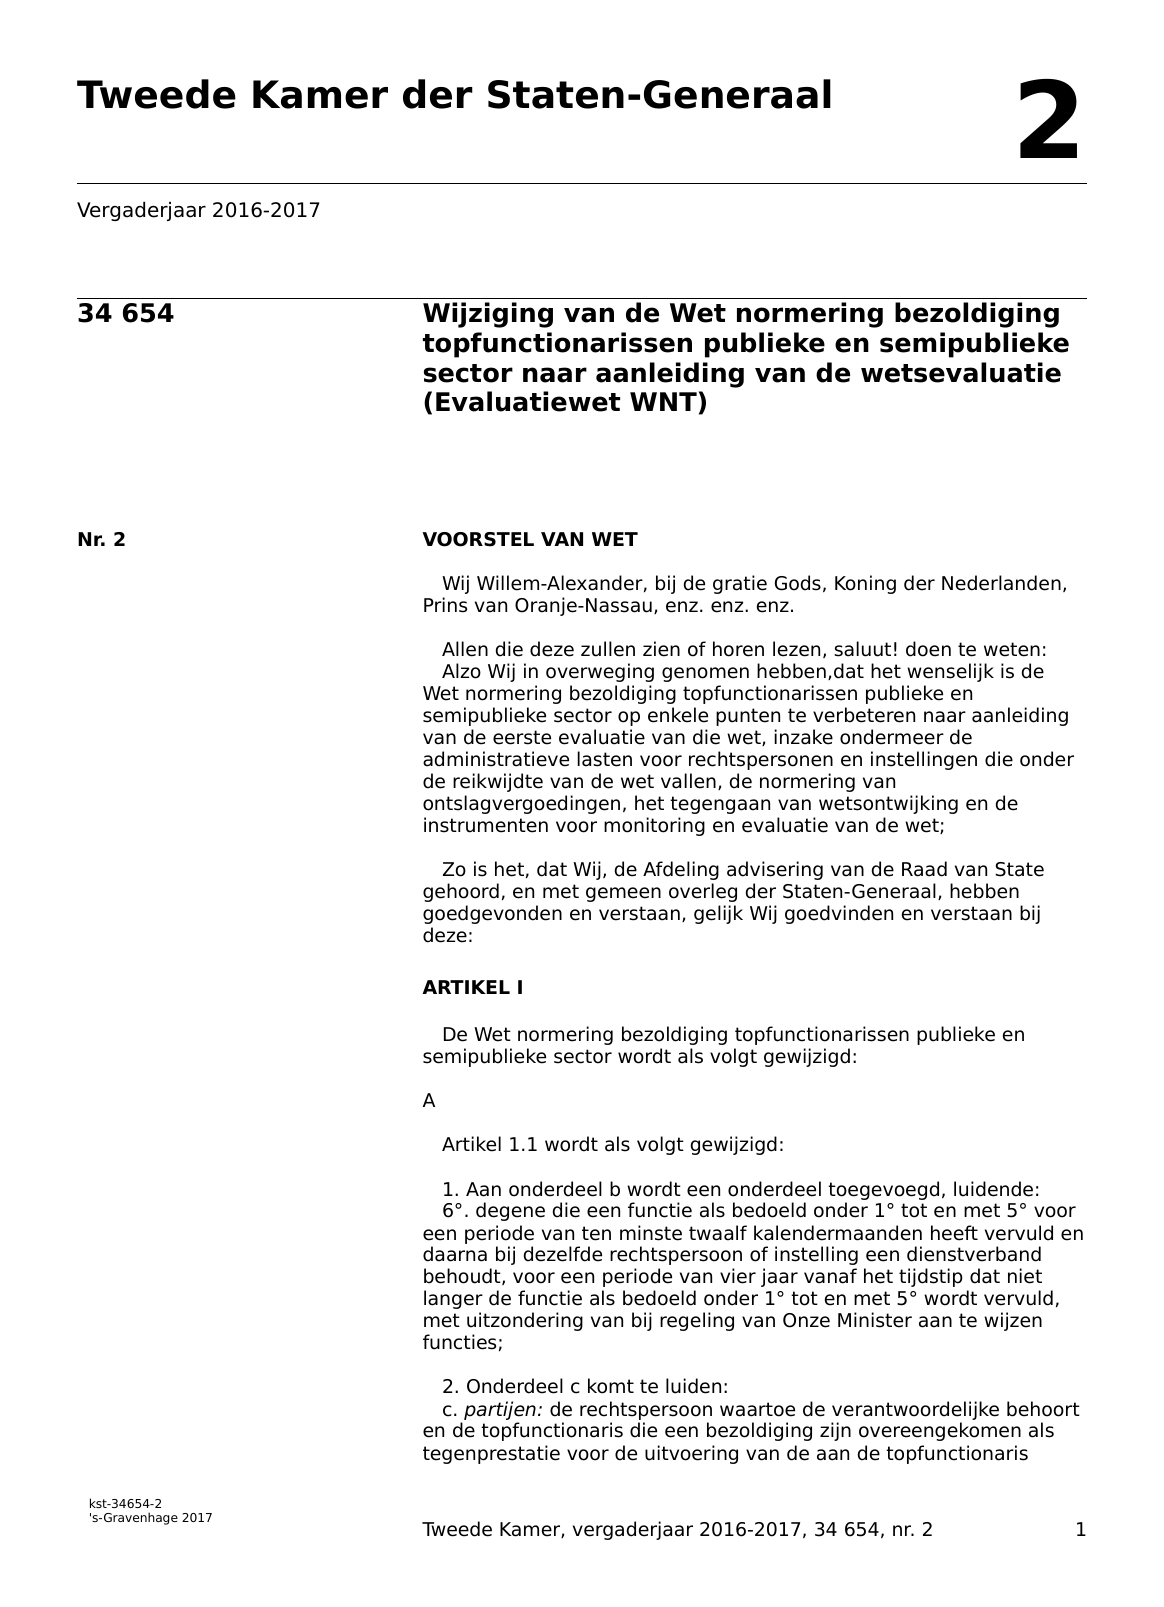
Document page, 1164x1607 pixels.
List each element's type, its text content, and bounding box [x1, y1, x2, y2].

table_header 2 [886, 59, 1087, 183]
text De Wet normering bezoldiging topfunctionarissen publieke en semipublieke sector wordt als volgt gewijzigd: [422, 1024, 1087, 1068]
text 2. Onderdeel c komt te luiden: [422, 1376, 1087, 1398]
text Allen die deze zullen zien of horen lezen, saluut! doen te weten: [422, 639, 1087, 661]
text c. partijen: de rechtspersoon waartoe de verantwoordelijke behoort en de topfunctionaris die een bezoldiging zijn overeengekomen als tegenprestatie voor de uitvoering van de aan de topfunctionaris [422, 1398, 1087, 1464]
text A [422, 1090, 1087, 1112]
text 's-Gravenhage 2017 [88, 1511, 323, 1525]
text 6°. degene die een functie als bedoeld onder 1° tot en met 5° voor een periode van ten minste twaalf kalendermaanden heeft vervuld en daarna bij dezelfde rechtspersoon of instelling een dienstverband behoudt, voor een periode van vier jaar vanaf het tijdstip dat niet langer de functie als bedoeld onder 1° tot en met 5° wordt vervuld, met uitzondering van bij regeling van Onze Minister aan te wijzen functies; [422, 1200, 1087, 1354]
text Artikel 1.1 wordt als volgt gewijzigd: [422, 1134, 1087, 1156]
text Wij Willem-Alexander, bij de gratie Gods, Koning der Nederlanden, Prins van Oranje-Nassau, enz. enz. enz. [422, 573, 1087, 617]
subtitle 34 654 Wijziging van de Wet normering bezoldiging topfunctionarissen publieke en semipublieke sector naar aanleiding van de wetsevaluatie (Evaluatiewet WNT) [77, 299, 1087, 418]
table_cell Vergaderjaar 2016-2017 [77, 184, 1087, 298]
subtitle Nr. 2 VOORSTEL VAN WET [77, 529, 1087, 551]
subtitle ARTIKEL I [422, 977, 1087, 999]
text Zo is het, dat Wij, de Afdeling advisering van de Raad van State gehoord, en met gemeen overleg der Staten-Generaal, hebben goedgevonden en verstaan, gelijk Wij goedvinden en verstaan bij deze: [422, 859, 1087, 947]
table_header Tweede Kamer der Staten-Generaal [77, 59, 886, 183]
text kst-34654-2 [88, 1497, 323, 1511]
text 1. Aan onderdeel b wordt een onderdeel toegevoegd, luidende: [422, 1178, 1087, 1200]
text Alzo Wij in overweging genomen hebben,dat het wenselijk is de Wet normering bezoldiging topfunctionarissen publieke en semipublieke sector op enkele punten te verbeteren naar aanleiding van de eerste evaluatie van die wet, inzake ondermeer de administratieve lasten voor rechtspersonen en instellingen die onder de reikwijdte van de wet vallen, de normering van ontslagvergoedingen, het tegengaan van wetsontwijking en de instrumenten voor monitoring en evaluatie van de wet; [422, 661, 1087, 837]
